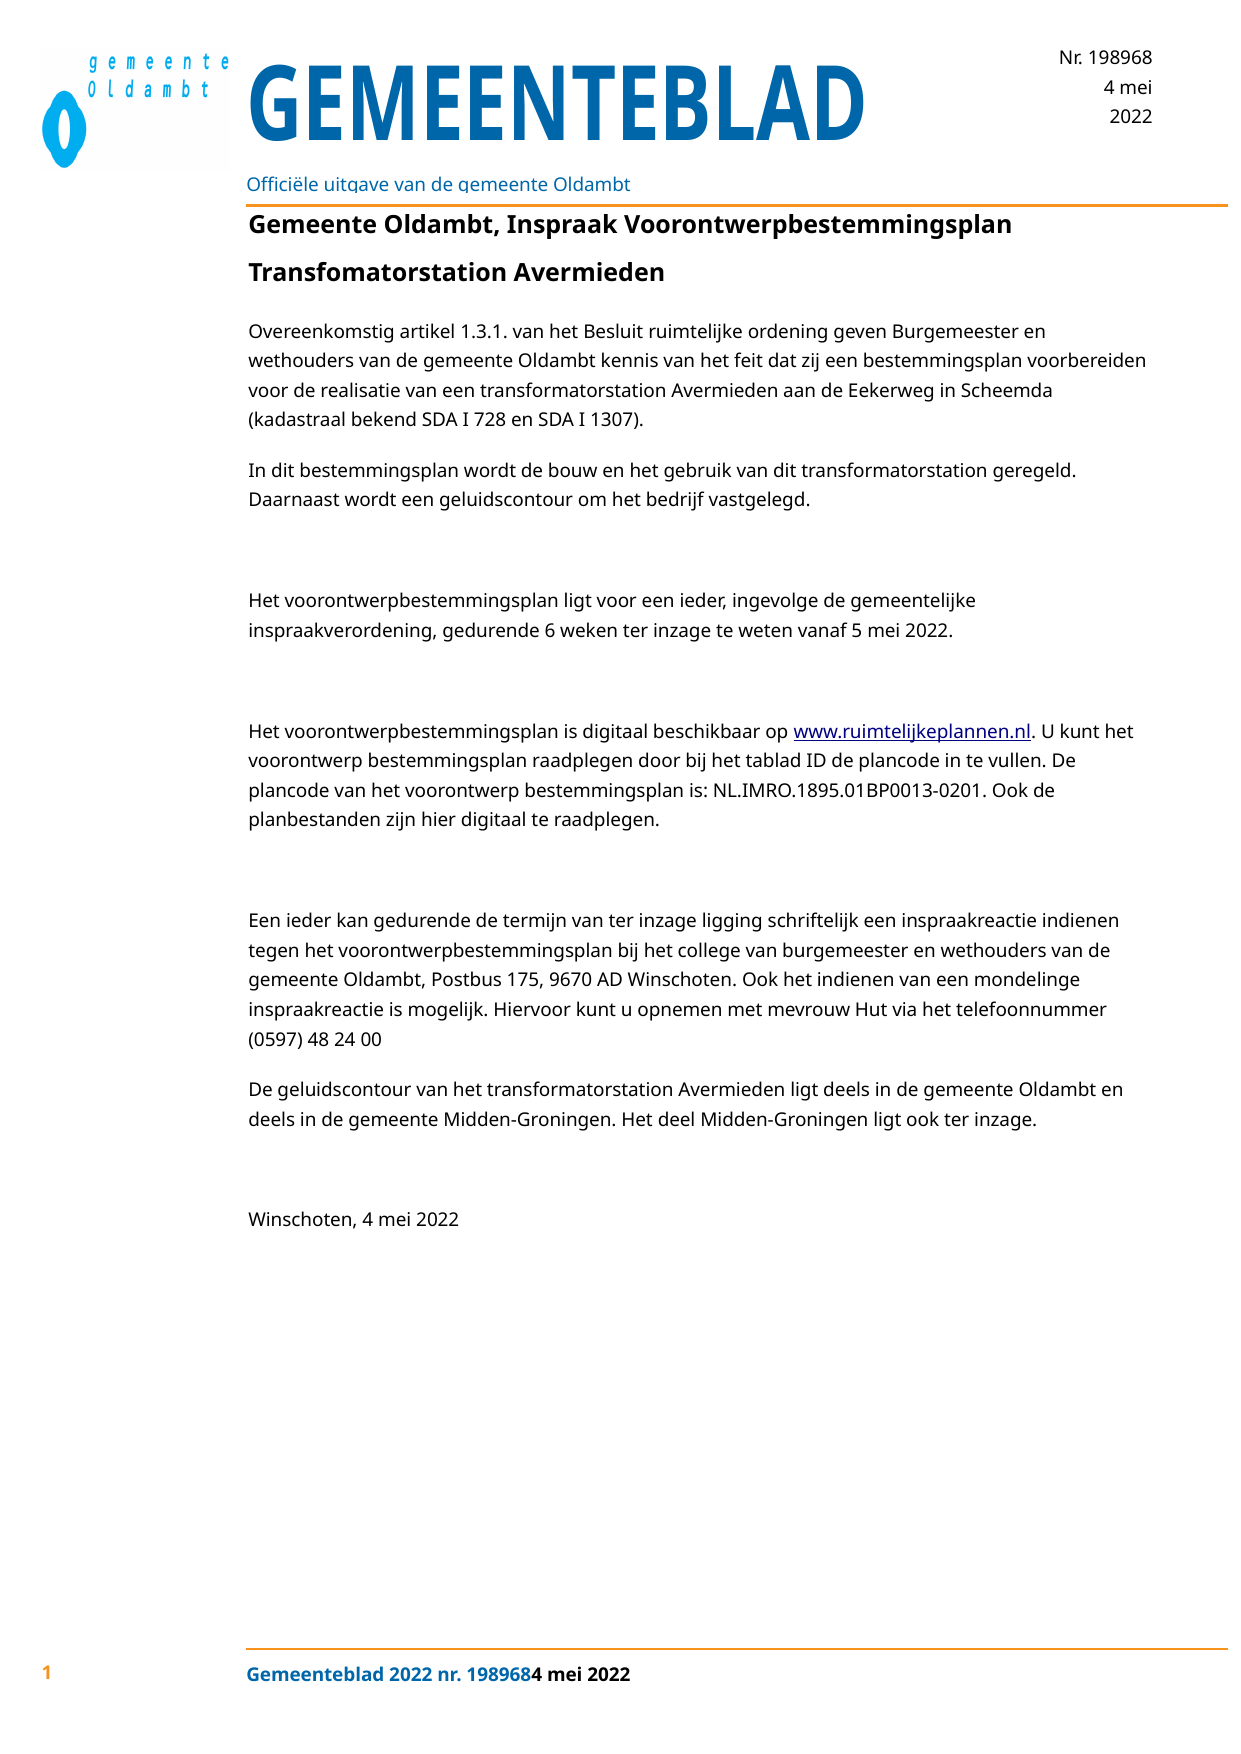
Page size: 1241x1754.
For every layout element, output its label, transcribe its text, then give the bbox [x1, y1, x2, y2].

text Het voorontwerpbestemmingsplan is digitaal beschikbaar op www.ruimtelijkeplannen.nl. U kunt het voorontwerp bestemmingsplan raadplegen door bij het tablad ID de plancode in te vullen. De plancode van het voorontwerp bestemmingsplan is: NL.IMRO.1895.01BP0013-0201. Ook de planbestanden zijn hier digitaal te raadplegen. [248, 718, 1152, 832]
text In dit bestemmingsplan wordt de bouw en het gebruik van dit transformatorstation geregeld. Daarnaast wordt een geluidscontour om het bedrijf vastgelegd. [248, 457, 1152, 512]
text Het voorontwerpbestemmingsplan ligt voor een ieder, ingevolge de gemeentelijke inspraakverordening, gedurende 6 weken ter inzage te weten vanaf 5 mei 2022. [248, 587, 1152, 643]
picture [41, 47, 231, 172]
text Overeenkomstig artikel 1.3.1. van het Besluit ruimtelijke ordening geven Burgemeester en wethouders van de gemeente Oldambt kennis van het feit dat zij een bestemmingsplan voorbereiden voor de realisatie van een transformatorstation Avermieden aan de Eekerweg in Scheemda (kadastraal bekend SDA I 728 en SDA I 1307). [248, 318, 1152, 432]
text Een ieder kan gedurende de termijn van ter inzage ligging schriftelijk een inspraakreactie indienen tegen het voorontwerpbestemmingsplan bij het college van burgemeester en wethouders van de gemeente Oldambt, Postbus 175, 9670 AD Winschoten. Ook het indienen van een mondelinge inspraakreactie is mogelijk. Hiervoor kunt u opnemen met mevrouw Hut via het telefoonnummer (0597) 48 24 00 [248, 907, 1152, 1052]
text Gemeente Oldambt, Inspraak Voorontwerpbestemmingsplan Transfomatorstation Avermieden [248, 207, 1152, 288]
text Winschoten, 4 mei 2022 [248, 1207, 1152, 1232]
text De geluidscontour van het transformatorstation Avermieden ligt deels in de gemeente Oldambt en deels in de gemeente Midden-Groningen. Het deel Midden-Groningen ligt ook ter inzage. [248, 1076, 1152, 1132]
